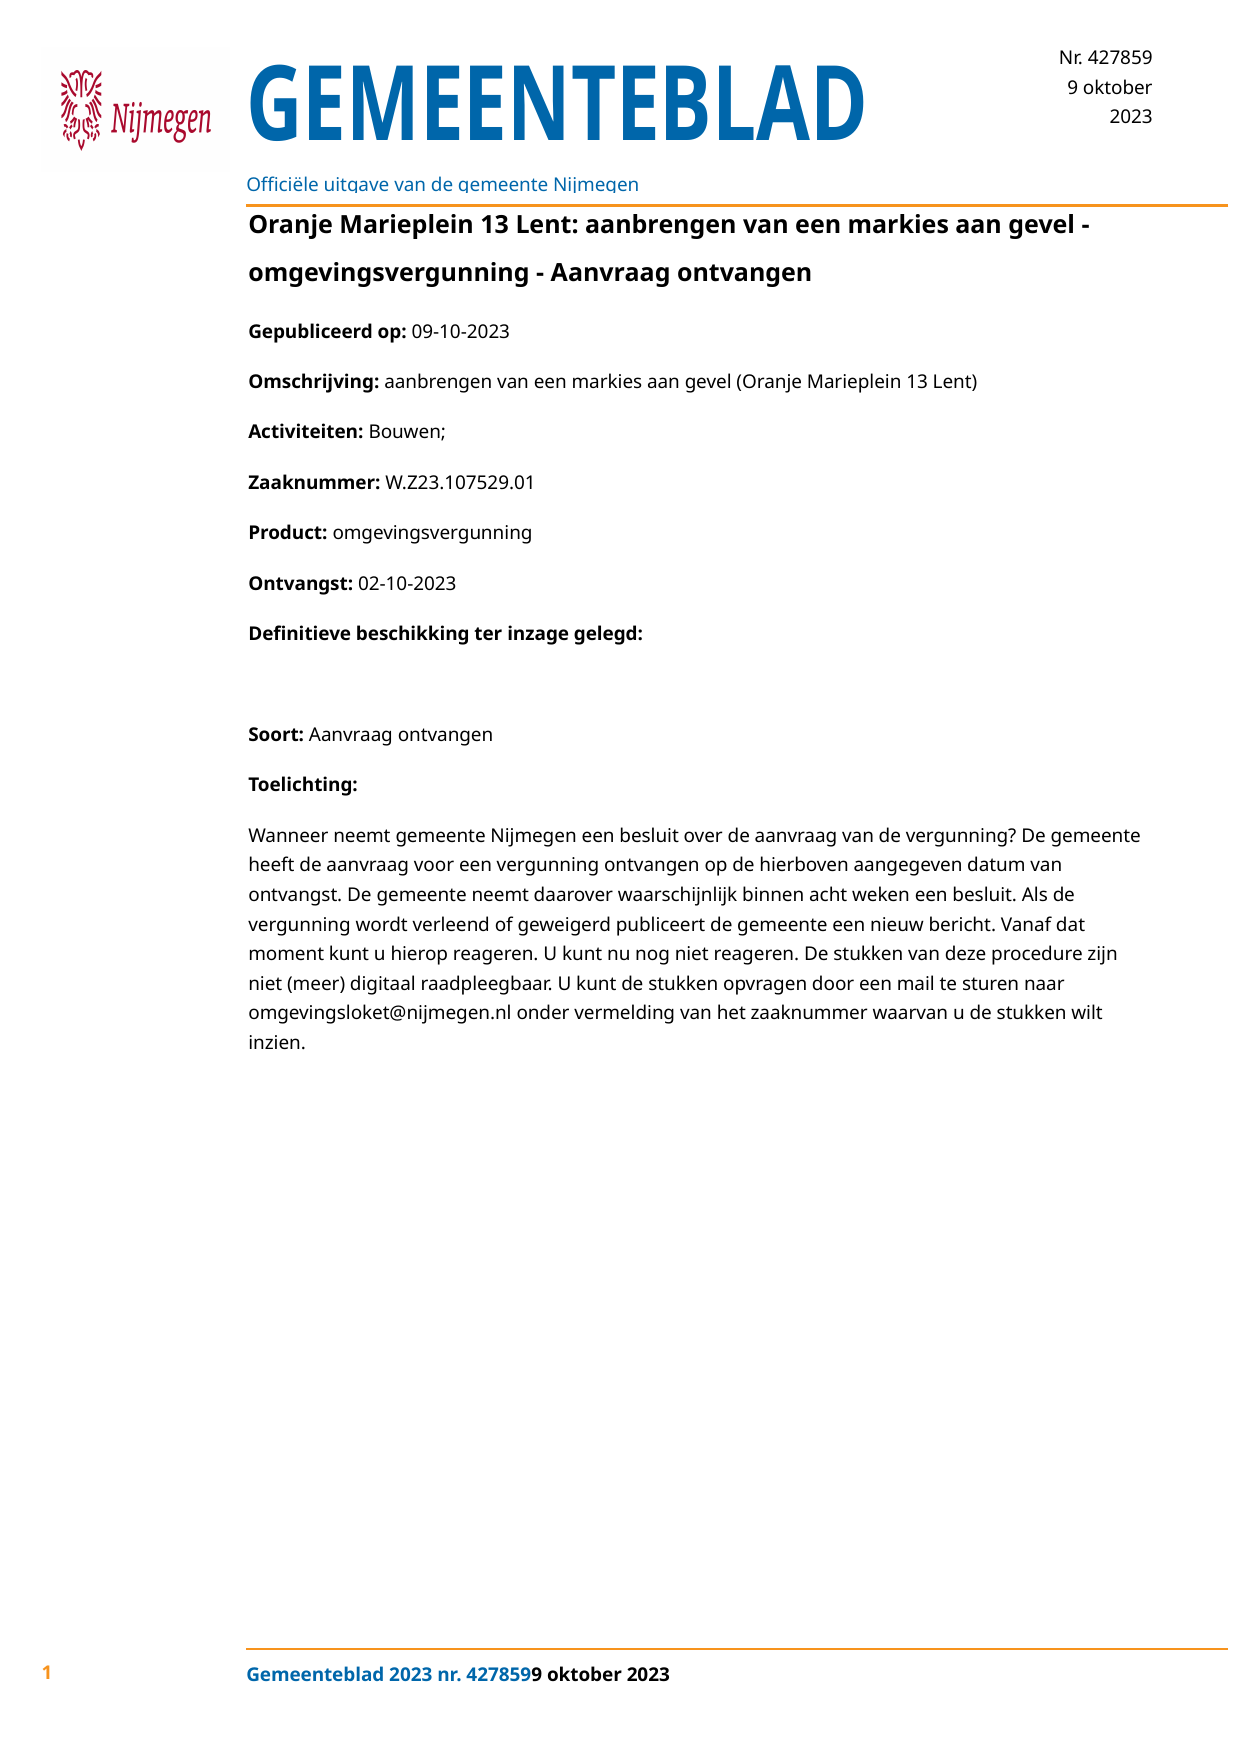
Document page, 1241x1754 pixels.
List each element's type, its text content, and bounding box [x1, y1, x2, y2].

text Oranje Marieplein 13 Lent: aanbrengen van een markies aan gevel - omgevingsvergunning - Aanvraag ontvangen [248, 207, 1152, 288]
text Activiteiten: Bouwen; [248, 419, 1152, 444]
text Product: omgevingsvergunning [248, 519, 1152, 545]
text Zaaknummer: W.Z23.107529.01 [248, 469, 1152, 495]
text Toelichting: [248, 772, 1152, 797]
text Wanneer neemt gemeente Nijmegen een besluit over de aanvraag van de vergunning? De gemeente heeft de aanvraag voor een vergunning ontvangen op de hierboven aangegeven datum van ontvangst. De gemeente neemt daarover waarschijnlijk binnen acht weken een besluit. Als de vergunning wordt verleend of geweigerd publiceert de gemeente een nieuw bericht. Vanaf dat moment kunt u hierop reageren. U kunt nu nog niet reageren. De stukken van deze procedure zijn niet (meer) digitaal raadpleegbaar. U kunt de stukken opvragen door een mail te sturen naar omgevingsloket@nijmegen.nl onder vermelding van het zaaknummer waarvan u de stukken wilt inzien. [248, 822, 1152, 1055]
text Gepubliceerd op: 09-10-2023 [248, 318, 1152, 344]
picture [41, 47, 231, 172]
text Soort: Aanvraag ontvangen [248, 721, 1152, 747]
text Ontvangst: 02-10-2023 [248, 570, 1152, 596]
text Definitieve beschikking ter inzage gelegd: [248, 620, 1152, 646]
text Omschrijving: aanbrengen van een markies aan gevel (Oranje Marieplein 13 Lent) [248, 368, 1152, 394]
